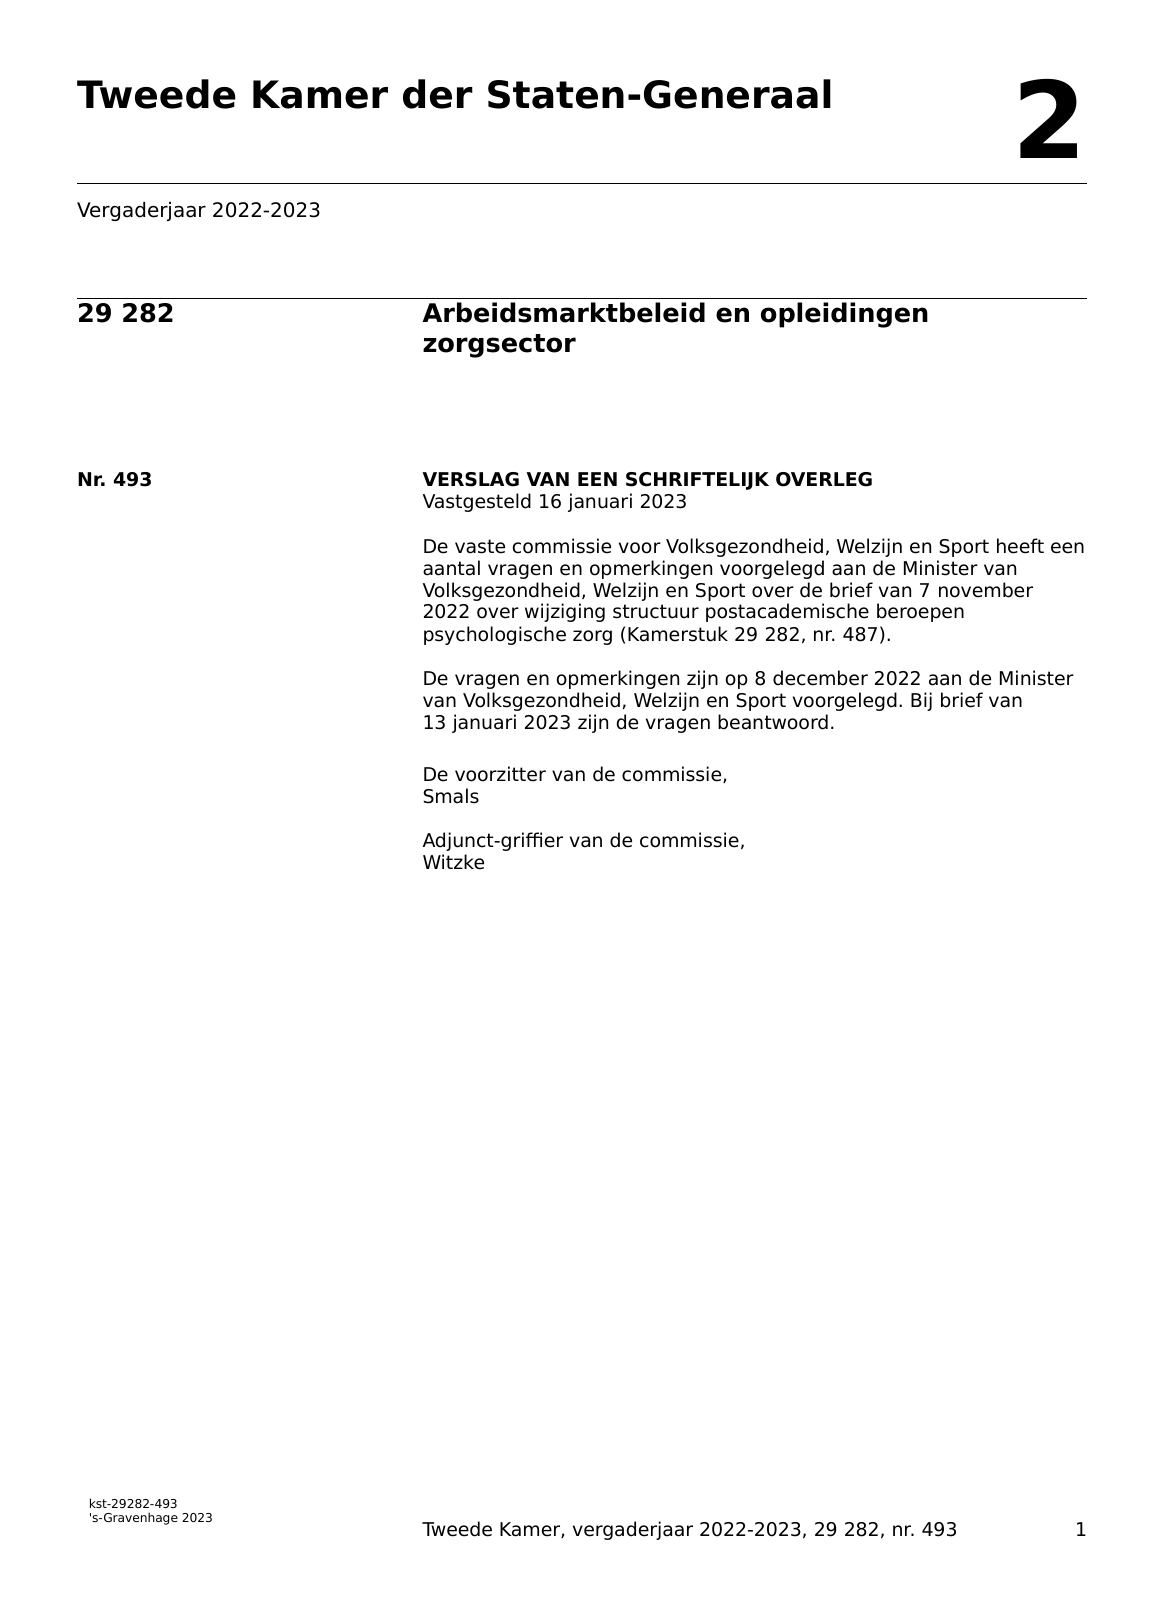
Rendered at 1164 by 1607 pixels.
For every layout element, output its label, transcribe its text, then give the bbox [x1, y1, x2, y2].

text 's-Gravenhage 2023 [88, 1511, 323, 1525]
text De vragen en opmerkingen zijn op 8 december 2022 aan de Minister van Volksgezondheid, Welzijn en Sport voorgelegd. Bij brief van 13 januari 2023 zijn de vragen beantwoord. [422, 668, 1087, 733]
text Adjunct-griffier van de commissie, Witzke [422, 830, 1087, 874]
table_header Tweede Kamer der Staten-Generaal [77, 59, 886, 183]
text De vaste commissie voor Volksgezondheid, Welzijn en Sport heeft een aantal vragen en opmerkingen voorgelegd aan de Minister van Volksgezondheid, Welzijn en Sport over de brief van 7 november 2022 over wijziging structuur postacademische beroepen psychologische zorg (Kamerstuk 29 282, nr. 487). [422, 536, 1087, 645]
text Vastgesteld 16 januari 2023 [422, 491, 1087, 513]
text De voorzitter van de commissie, Smals [422, 763, 1087, 807]
subtitle 29 282 Arbeidsmarktbeleid en opleidingen zorgsector [77, 299, 1087, 358]
text kst-29282-493 [88, 1497, 323, 1511]
subtitle Nr. 493 VERSLAG VAN EEN SCHRIFTELIJK OVERLEG [77, 469, 1087, 491]
table_cell Vergaderjaar 2022-2023 [77, 184, 1087, 298]
table_header 2 [886, 59, 1087, 183]
